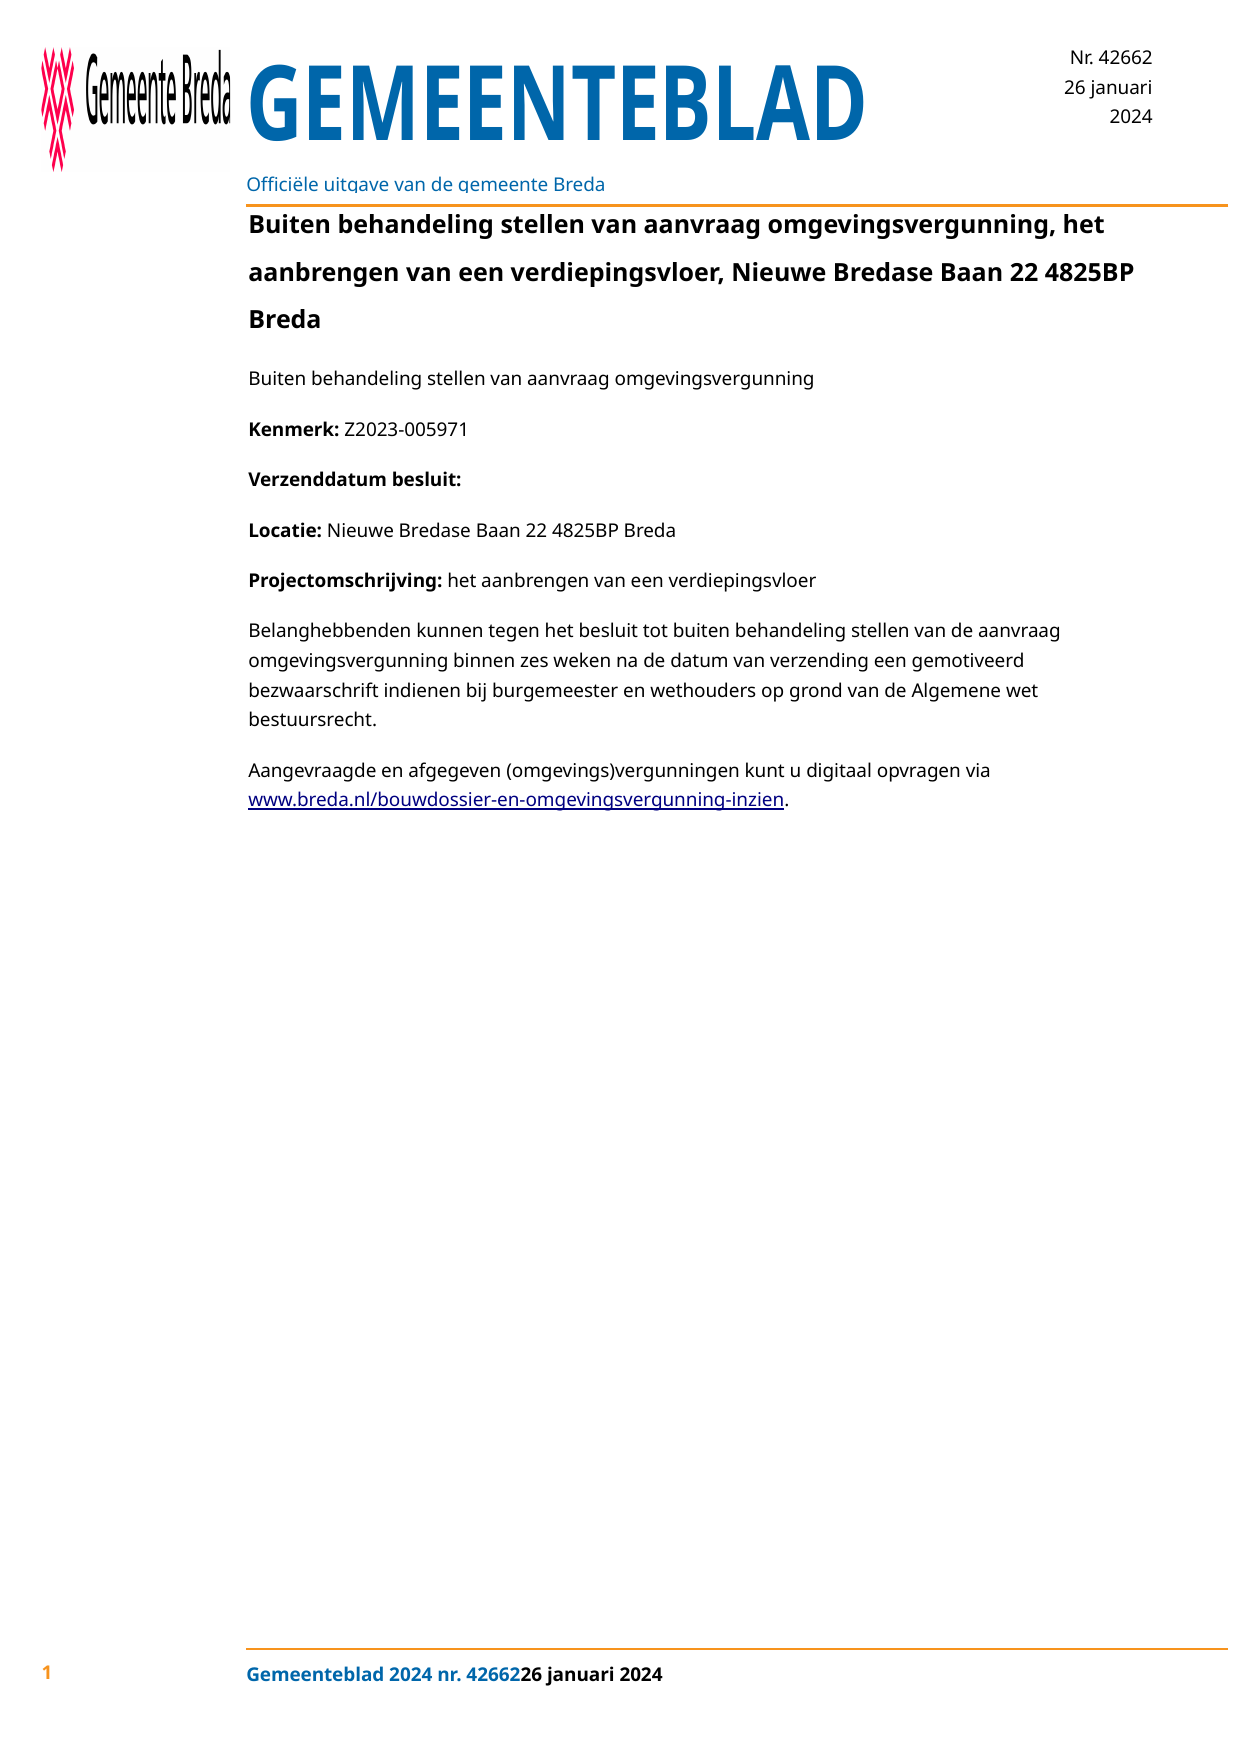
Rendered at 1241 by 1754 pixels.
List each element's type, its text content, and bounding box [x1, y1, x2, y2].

text Locatie: Nieuwe Bredase Baan 22 4825BP Breda [248, 517, 1152, 542]
text Belanghebbenden kunnen tegen het besluit tot buiten behandeling stellen van de aanvraag omgevingsvergunning binnen zes weken na de datum van verzending een gemotiveerd bezwaarschrift indienen bij burgemeester en wethouders op grond van de Algemene wet bestuursrecht. [248, 618, 1152, 732]
text Verzenddatum besluit: [248, 466, 1152, 492]
text Aangevraagde en afgegeven (omgevings)vergunningen kunt u digitaal opvragen via www.breda.nl/bouwdossier-en-omgevingsvergunning-inzien. [248, 757, 1152, 812]
picture [41, 47, 231, 172]
text Kenmerk: Z2023-005971 [248, 416, 1152, 442]
text Buiten behandeling stellen van aanvraag omgevingsvergunning [248, 366, 1152, 391]
text Buiten behandeling stellen van aanvraag omgevingsvergunning, het aanbrengen van een verdiepingsvloer, Nieuwe Bredase Baan 22 4825BP Breda [248, 207, 1152, 336]
text Projectomschrijving: het aanbrengen van een verdiepingsvloer [248, 567, 1152, 593]
